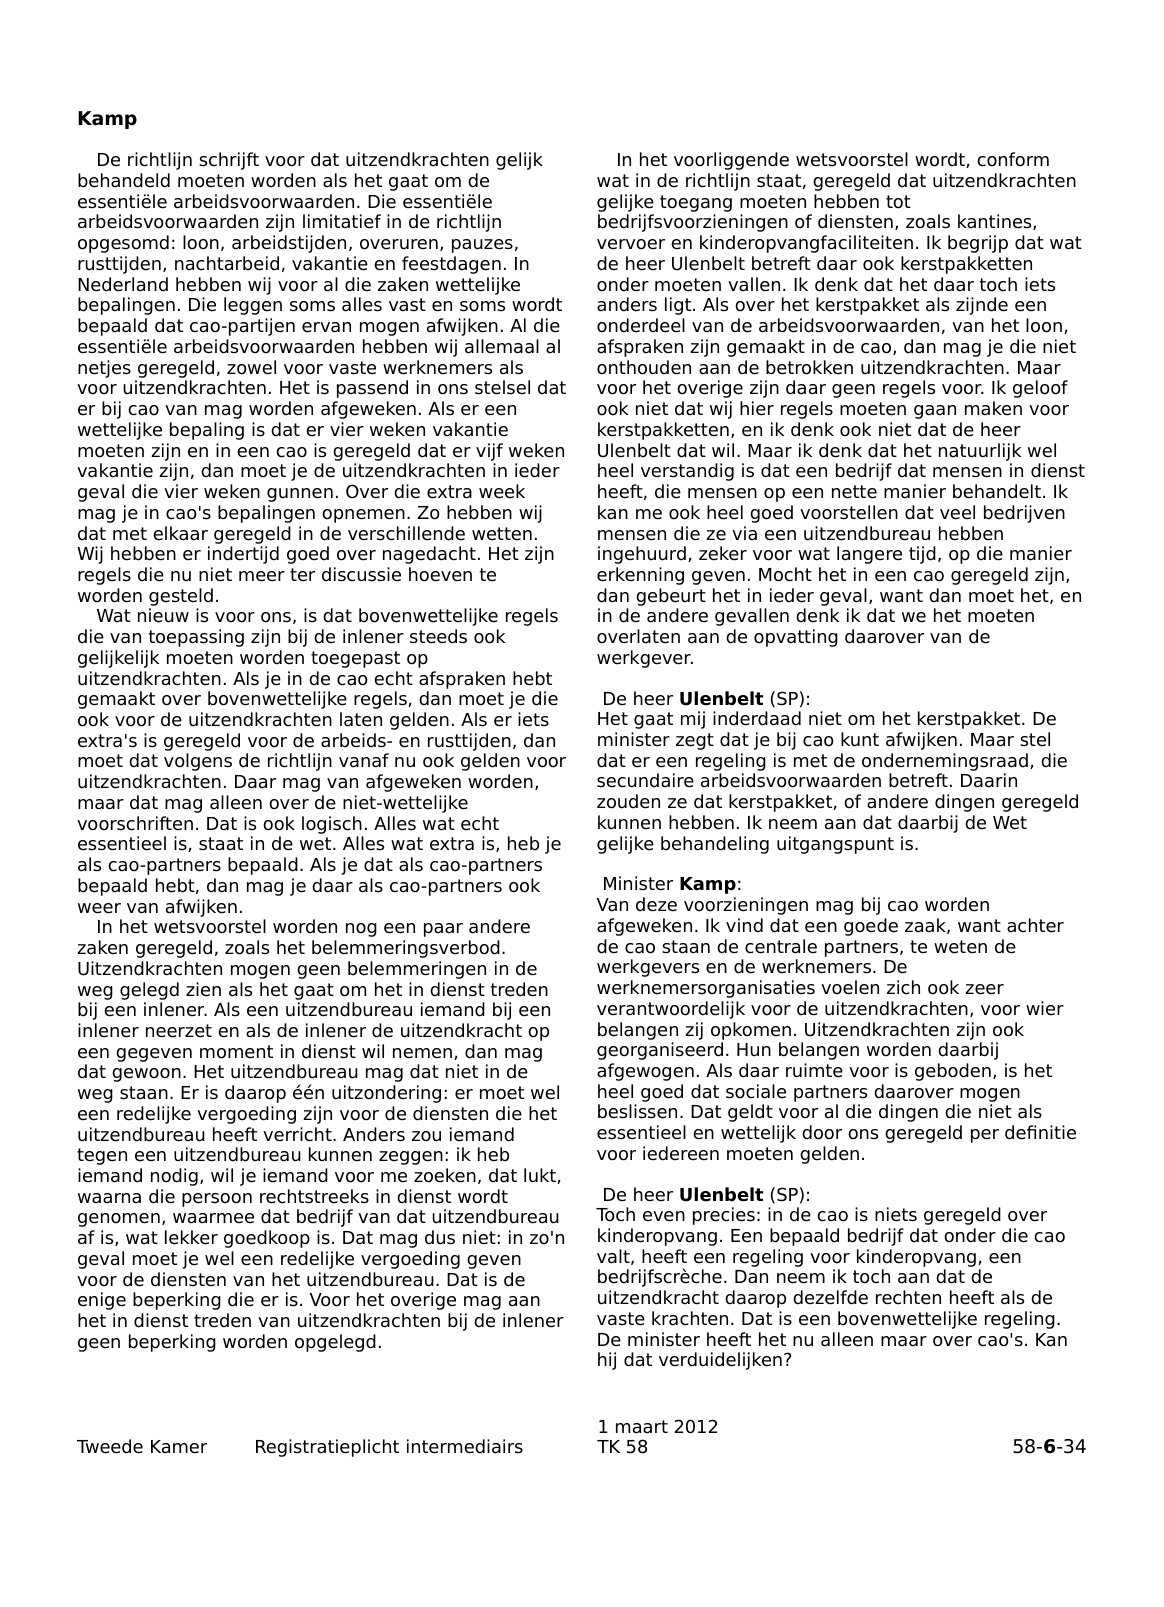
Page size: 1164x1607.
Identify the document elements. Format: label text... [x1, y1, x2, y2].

text In het wetsvoorstel worden nog een paar andere zaken geregeld, zoals het belemmeringsverbod. Uitzendkrachten mogen geen belemmeringen in de weg gelegd zien als het gaat om het in dienst treden bij een inlener. Als een uitzendbureau iemand bij een inlener neerzet en als de inlener de uitzendkracht op een gegeven moment in dienst wil nemen, dan mag dat gewoon. Het uitzendbureau mag dat niet in de weg staan. Er is daarop één uitzondering: er moet wel een redelijke vergoeding zijn voor de diensten die het uitzendbureau heeft verricht. Anders zou iemand tegen een uitzendbureau kunnen zeggen: ik heb iemand nodig, wil je iemand voor me zoeken, dat lukt, waarna die persoon rechtstreeks in dienst wordt genomen, waarmee dat bedrijf van dat uitzendbureau af is, wat lekker goedkoop is. Dat mag dus niet: in zo'n geval moet je wel een redelijke vergoeding geven voor de diensten van het uitzendbureau. Dat is de enige beperking die er is. Voor het overige mag aan het in dienst treden van uitzendkrachten bij de inlener geen beperking worden opgelegd. [77, 917, 567, 1352]
text Toch even precies: in de cao is niets geregeld over kinderopvang. Een bepaald bedrijf dat onder die cao valt, heeft een regeling voor kinderopvang, een bedrijfscrèche. Dan neem ik toch aan dat de uitzendkracht daarop dezelfde rechten heeft als de vaste krachten. Dat is een bovenwettelijke regeling. De minister heeft het nu alleen maar over cao's. Kan hij dat verduidelijken? [596, 1205, 1087, 1371]
text Minister Kamp: [596, 874, 1087, 895]
text In het voorliggende wetsvoorstel wordt, conform wat in de richtlijn staat, geregeld dat uitzendkrachten gelijke toegang moeten hebben tot bedrijfsvoorzieningen of diensten, zoals kantines, vervoer en kinderopvangfaciliteiten. Ik begrijp dat wat de heer Ulenbelt betreft daar ook kerstpakketten onder moeten vallen. Ik denk dat het daar toch iets anders ligt. Als over het kerstpakket als zijnde een onderdeel van de arbeidsvoorwaarden, van het loon, afspraken zijn gemaakt in de cao, dan mag je die niet onthouden aan de betrokken uitzendkrachten. Maar voor het overige zijn daar geen regels voor. Ik geloof ook niet dat wij hier regels moeten gaan maken voor kerstpakketten, en ik denk ook niet dat de heer Ulenbelt dat wil. Maar ik denk dat het natuurlijk wel heel verstandig is dat een bedrijf dat mensen in dienst heeft, die mensen op een nette manier behandelt. Ik kan me ook heel goed voorstellen dat veel bedrijven mensen die ze via een uitzendbureau hebben ingehuurd, zeker voor wat langere tijd, op die manier erkenning geven. Mocht het in een cao geregeld zijn, dan gebeurt het in ieder geval, want dan moet het, en in de andere gevallen denk ik dat we het moeten overlaten aan de opvatting daarover van de werkgever. [596, 150, 1087, 668]
text Van deze voorzieningen mag bij cao worden afgeweken. Ik vind dat een goede zaak, want achter de cao staan de centrale partners, te weten de werkgevers en de werknemers. De werknemersorganisaties voelen zich ook zeer verantwoordelijk voor de uitzendkrachten, voor wier belangen zij opkomen. Uitzendkrachten zijn ook georganiseerd. Hun belangen worden daarbij afgewogen. Als daar ruimte voor is geboden, is het heel goed dat sociale partners daarover mogen beslissen. Dat geldt voor al die dingen die niet als essentieel en wettelijk door ons geregeld per definitie voor iedereen moeten gelden. [596, 895, 1087, 1164]
text De heer Ulenbelt (SP): [596, 688, 1087, 709]
text De richtlijn schrijft voor dat uitzendkrachten gelijk behandeld moeten worden als het gaat om de essentiële arbeidsvoorwaarden. Die essentiële arbeidsvoorwaarden zijn limitatief in de richtlijn opgesomd: loon, arbeidstijden, overuren, pauzes, rusttijden, nachtarbeid, vakantie en feestdagen. In Nederland hebben wij voor al die zaken wettelijke bepalingen. Die leggen soms alles vast en soms wordt bepaald dat cao-partijen ervan mogen afwijken. Al die essentiële arbeidsvoorwaarden hebben wij allemaal al netjes geregeld, zowel voor vaste werknemers als voor uitzendkrachten. Het is passend in ons stelsel dat er bij cao van mag worden afgeweken. Als er een wettelijke bepaling is dat er vier weken vakantie moeten zijn en in een cao is geregeld dat er vijf weken vakantie zijn, dan moet je de uitzendkrachten in ieder geval die vier weken gunnen. Over die extra week mag je in cao's bepalingen opnemen. Zo hebben wij dat met elkaar geregeld in de verschillende wetten. Wij hebben er indertijd goed over nagedacht. Het zijn regels die nu niet meer ter discussie hoeven te worden gesteld. [77, 150, 567, 606]
text De heer Ulenbelt (SP): [596, 1184, 1087, 1205]
text Wat nieuw is voor ons, is dat bovenwettelijke regels die van toepassing zijn bij de inlener steeds ook gelijkelijk moeten worden toegepast op uitzendkrachten. Als je in de cao echt afspraken hebt gemaakt over bovenwettelijke regels, dan moet je die ook voor de uitzendkrachten laten gelden. Als er iets extra's is geregeld voor de arbeids- en rusttijden, dan moet dat volgens de richtlijn vanaf nu ook gelden voor uitzendkrachten. Daar mag van afgeweken worden, maar dat mag alleen over de niet-wettelijke voorschriften. Dat is ook logisch. Alles wat echt essentieel is, staat in de wet. Alles wat extra is, heb je als cao-partners bepaald. Als je dat als cao-partners bepaald hebt, dan mag je daar als cao-partners ook weer van afwijken. [77, 606, 567, 917]
text Het gaat mij inderdaad niet om het kerstpakket. De minister zegt dat je bij cao kunt afwijken. Maar stel dat er een regeling is met de ondernemingsraad, die secundaire arbeidsvoorwaarden betreft. Daarin zouden ze dat kerstpakket, of andere dingen geregeld kunnen hebben. Ik neem aan dat daarbij de Wet gelijke behandeling uitgangspunt is. [596, 709, 1087, 854]
